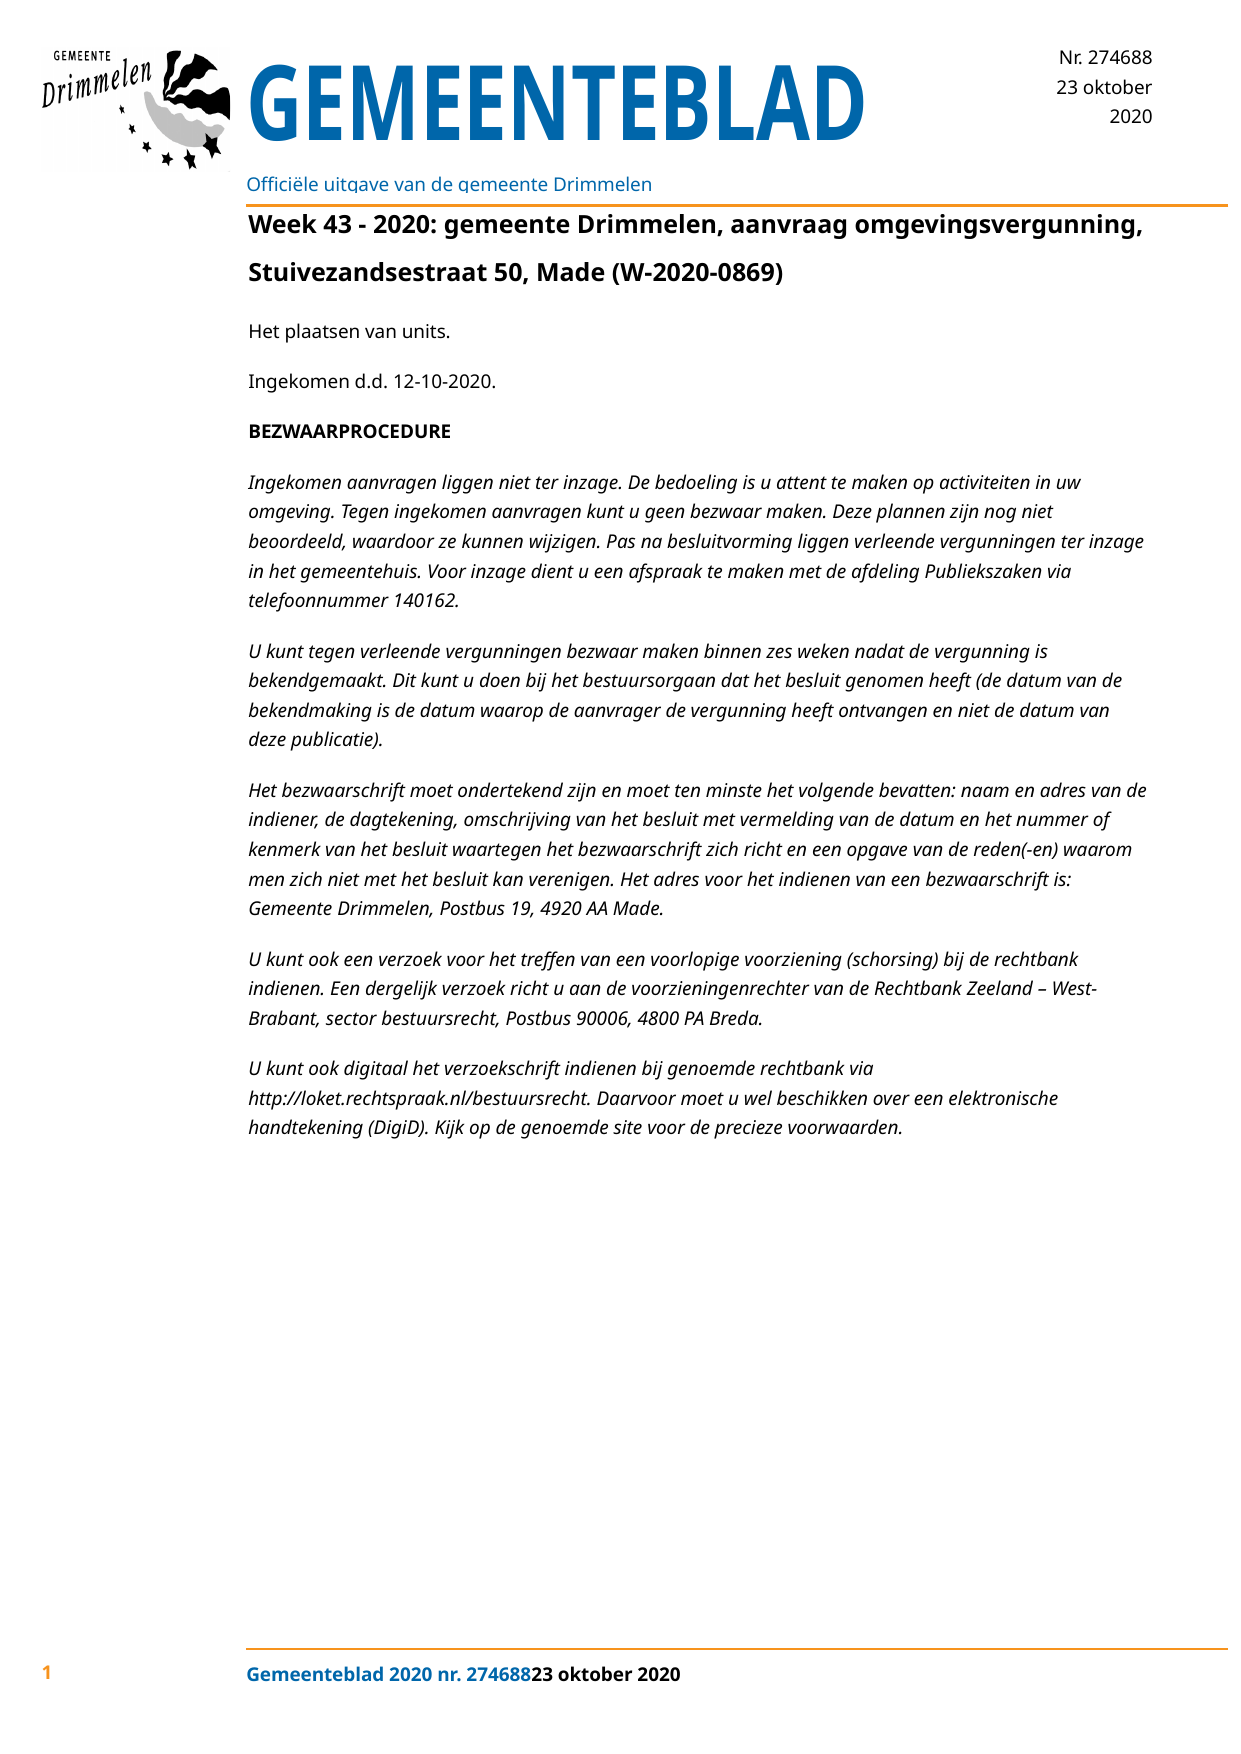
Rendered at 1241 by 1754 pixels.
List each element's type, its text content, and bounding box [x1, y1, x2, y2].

text U kunt ook een verzoek voor het treffen van een voorlopige voorziening (schorsing) bij de rechtbank indienen. Een dergelijk verzoek richt u aan de voorzieningenrechter van de Rechtbank Zeeland – West-Brabant, sector bestuursrecht, Postbus 90006, 4800 PA Breda. [248, 946, 1152, 1031]
picture [41, 47, 231, 172]
text Het bezwaarschrift moet ondertekend zijn en moet ten minste het volgende bevatten: naam en adres van de indiener, de dagtekening, omschrijving van het besluit met vermelding van de datum en het nummer of kenmerk van het besluit waartegen het bezwaarschrift zich richt en een opgave van de reden(-en) waarom men zich niet met het besluit kan verenigen. Het adres voor het indienen van een bezwaarschrift is: Gemeente Drimmelen, Postbus 19, 4920 AA Made. [248, 777, 1152, 921]
text Het plaatsen van units. [248, 318, 1152, 344]
text BEZWAARPROCEDURE [248, 419, 1152, 444]
text U kunt ook digitaal het verzoekschrift indienen bij genoemde rechtbank via http://loket.rechtspraak.nl/bestuursrecht. Daarvoor moet u wel beschikken over een elektronische handtekening (DigiD). Kijk op de genoemde site voor de precieze voorwaarden. [248, 1055, 1152, 1140]
text Week 43 - 2020: gemeente Drimmelen, aanvraag omgevingsvergunning, Stuivezandsestraat 50, Made (W-2020-0869) [248, 207, 1152, 288]
text U kunt tegen verleende vergunningen bezwaar maken binnen zes weken nadat de vergunning is bekendgemaakt. Dit kunt u doen bij het bestuursorgaan dat het besluit genomen heeft (de datum van de bekendmaking is de datum waarop de aanvrager de vergunning heeft ontvangen en niet de datum van deze publicatie). [248, 638, 1152, 752]
text Ingekomen d.d. 12-10-2020. [248, 368, 1152, 394]
text Ingekomen aanvragen liggen niet ter inzage. De bedoeling is u attent te maken op activiteiten in uw omgeving. Tegen ingekomen aanvragen kunt u geen bezwaar maken. Deze plannen zijn nog niet beoordeeld, waardoor ze kunnen wijzigen. Pas na besluitvorming liggen verleende vergunningen ter inzage in het gemeentehuis. Voor inzage dient u een afspraak te maken met de afdeling Publiekszaken via telefoonnummer 140162. [248, 469, 1152, 613]
